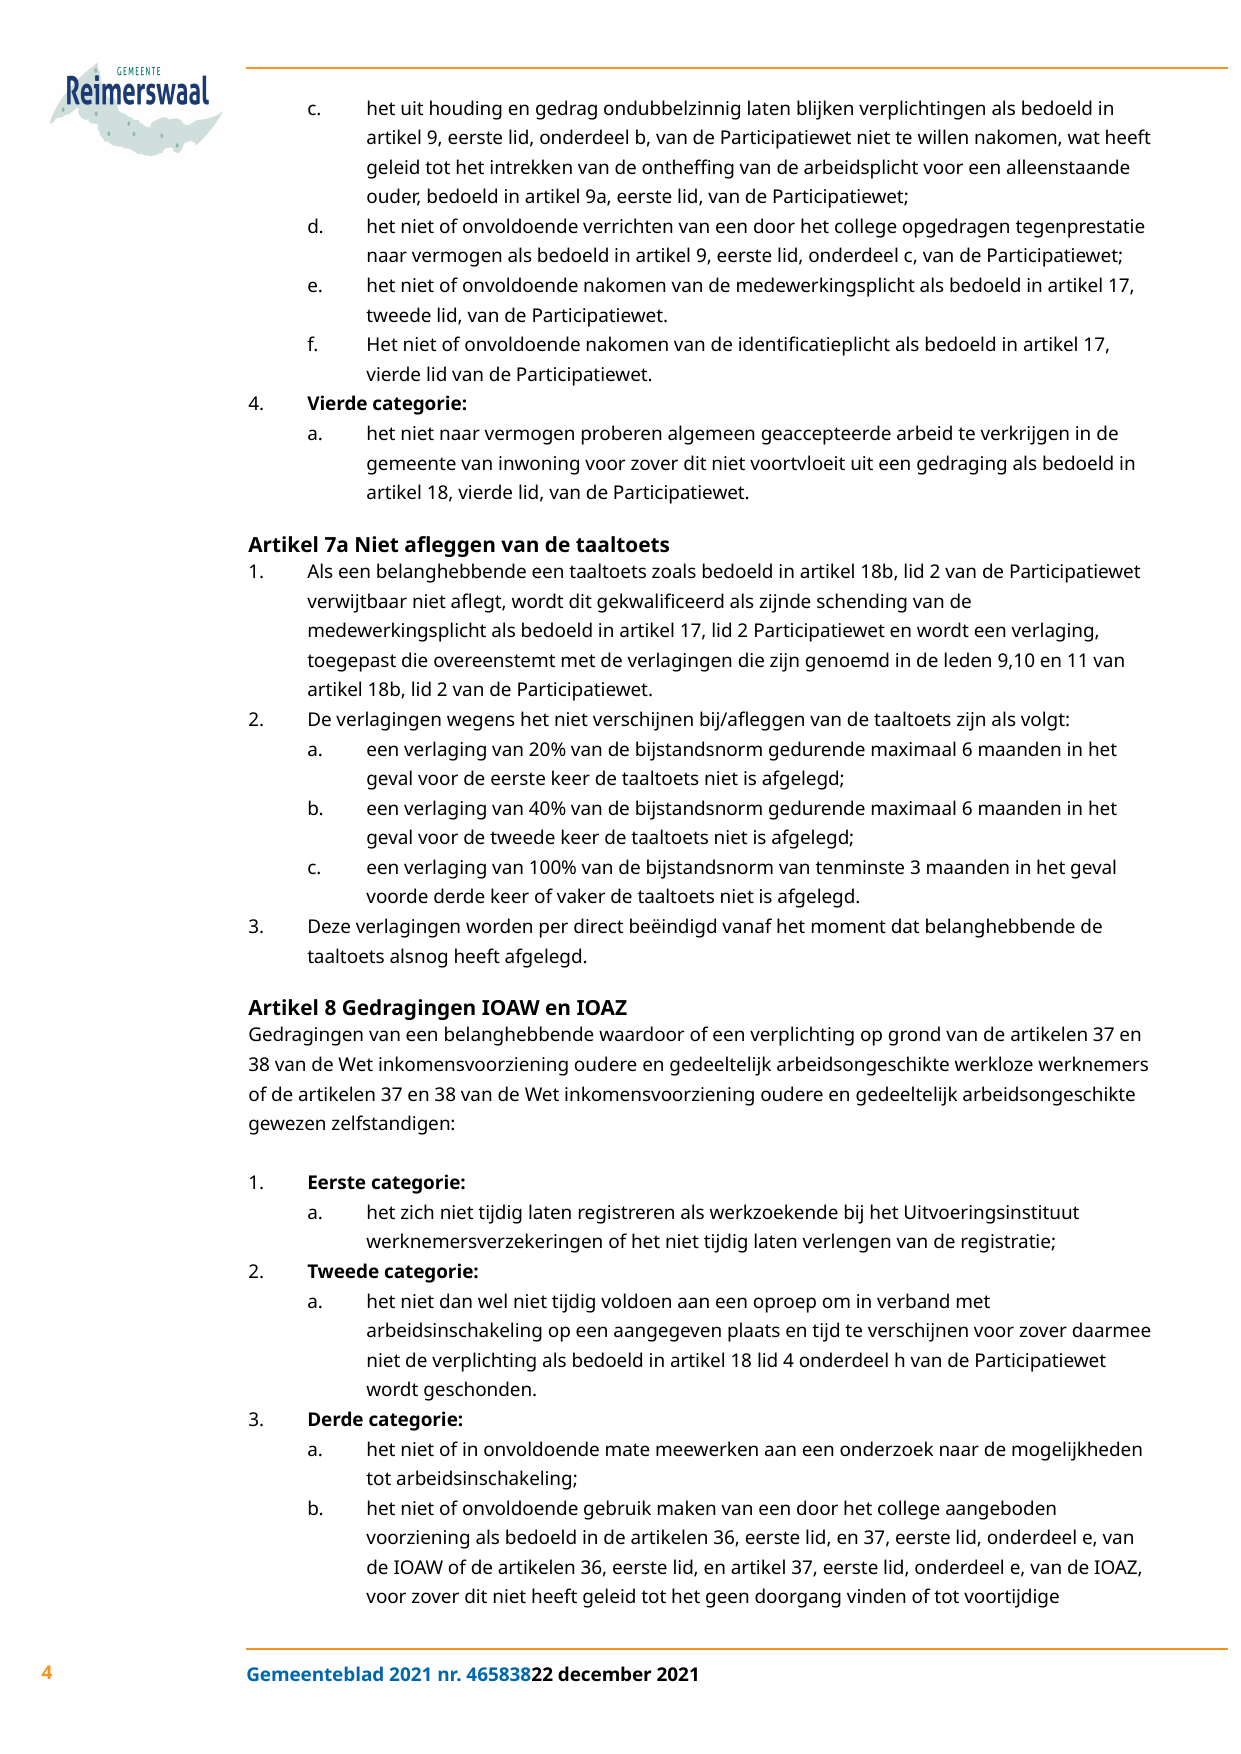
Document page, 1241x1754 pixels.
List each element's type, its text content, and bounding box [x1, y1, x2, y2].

list een verlaging van 100% van de bijstandsnorm van tenminste 3 maanden in het geval voorde derde keer of vaker de taaltoets niet is afgelegd. [307, 854, 1152, 909]
list Het niet of onvoldoende nakomen van de identificatieplicht als bedoeld in artikel 17, vierde lid van de Participatiewet. [307, 331, 1152, 387]
picture [41, 47, 231, 172]
list het niet of onvoldoende verrichten van een door het college opgedragen tegenprestatie naar vermogen als bedoeld in artikel 9, eerste lid, onderdeel c, van de Participatiewet; [307, 213, 1152, 268]
list Vierde categorie: [248, 391, 1152, 416]
list Eerste categorie: [248, 1169, 1152, 1195]
list Derde categorie: [248, 1406, 1152, 1432]
list het uit houding en gedrag ondubbelzinnig laten blijken verplichtingen als bedoeld in artikel 9, eerste lid, onderdeel b, van de Participatiewet niet te willen nakomen, wat heeft geleid tot het intrekken van de ontheffing van de arbeidsplicht voor een alleenstaande ouder, bedoeld in artikel 9a, eerste lid, van de Participatiewet; [307, 95, 1152, 209]
list het niet of onvoldoende gebruik maken van een door het college aangeboden voorziening als bedoeld in de artikelen 36, eerste lid, en 37, eerste lid, onderdeel e, van de IOAW of de artikelen 36, eerste lid, en artikel 37, eerste lid, onderdeel e, van de IOAZ, voor zover dit niet heeft geleid tot het geen doorgang vinden of tot voortijdige [307, 1495, 1152, 1609]
list De verlagingen wegens het niet verschijnen bij/afleggen van de taaltoets zijn als volgt: [248, 706, 1152, 732]
list het zich niet tijdig laten registreren als werkzoekende bij het Uitvoeringsinstituut werknemersverzekeringen of het niet tijdig laten verlengen van de registratie; [307, 1199, 1152, 1254]
list een verlaging van 40% van de bijstandsnorm gedurende maximaal 6 maanden in het geval voor de tweede keer de taaltoets niet is afgelegd; [307, 795, 1152, 850]
text Artikel 7a Niet afleggen van de taaltoets [248, 530, 1152, 558]
list het niet of onvoldoende nakomen van de medewerkingsplicht als bedoeld in artikel 17, tweede lid, van de Participatiewet. [307, 272, 1152, 328]
text Gedragingen van een belanghebbende waardoor of een verplichting op grond van de artikelen 37 en 38 van de Wet inkomensvoorziening oudere en gedeeltelijk arbeidsongeschikte werkloze werknemers of de artikelen 37 en 38 van de Wet inkomensvoorziening oudere en gedeeltelijk arbeidsongeschikte gewezen zelfstandigen: [248, 1022, 1152, 1136]
list Als een belanghebbende een taaltoets zoals bedoeld in artikel 18b, lid 2 van de Participatiewet verwijtbaar niet aflegt, wordt dit gekwalificeerd als zijnde schending van de medewerkingsplicht als bedoeld in artikel 17, lid 2 Participatiewet en wordt een verlaging, toegepast die overeenstemt met de verlagingen die zijn genoemd in de leden 9,10 en 11 van artikel 18b, lid 2 van de Participatiewet. [248, 558, 1152, 702]
list een verlaging van 20% van de bijstandsnorm gedurende maximaal 6 maanden in het geval voor de eerste keer de taaltoets niet is afgelegd; [307, 736, 1152, 791]
text Artikel 8 Gedragingen IOAW en IOAZ [248, 993, 1152, 1022]
list het niet dan wel niet tijdig voldoen aan een oproep om in verband met arbeidsinschakeling op een aangegeven plaats en tijd te verschijnen voor zover daarmee niet de verplichting als bedoeld in artikel 18 lid 4 onderdeel h van de Participatiewet wordt geschonden. [307, 1288, 1152, 1402]
list Tweede categorie: [248, 1258, 1152, 1284]
list het niet of in onvoldoende mate meewerken aan een onderzoek naar de mogelijkheden tot arbeidsinschakeling; [307, 1436, 1152, 1491]
list het niet naar vermogen proberen algemeen geaccepteerde arbeid te verkrijgen in de gemeente van inwoning voor zover dit niet voortvloeit uit een gedraging als bedoeld in artikel 18, vierde lid, van de Participatiewet. [307, 420, 1152, 505]
list Deze verlagingen worden per direct beëindigd vanaf het moment dat belanghebbende de taaltoets alsnog heeft afgelegd. [248, 913, 1152, 968]
